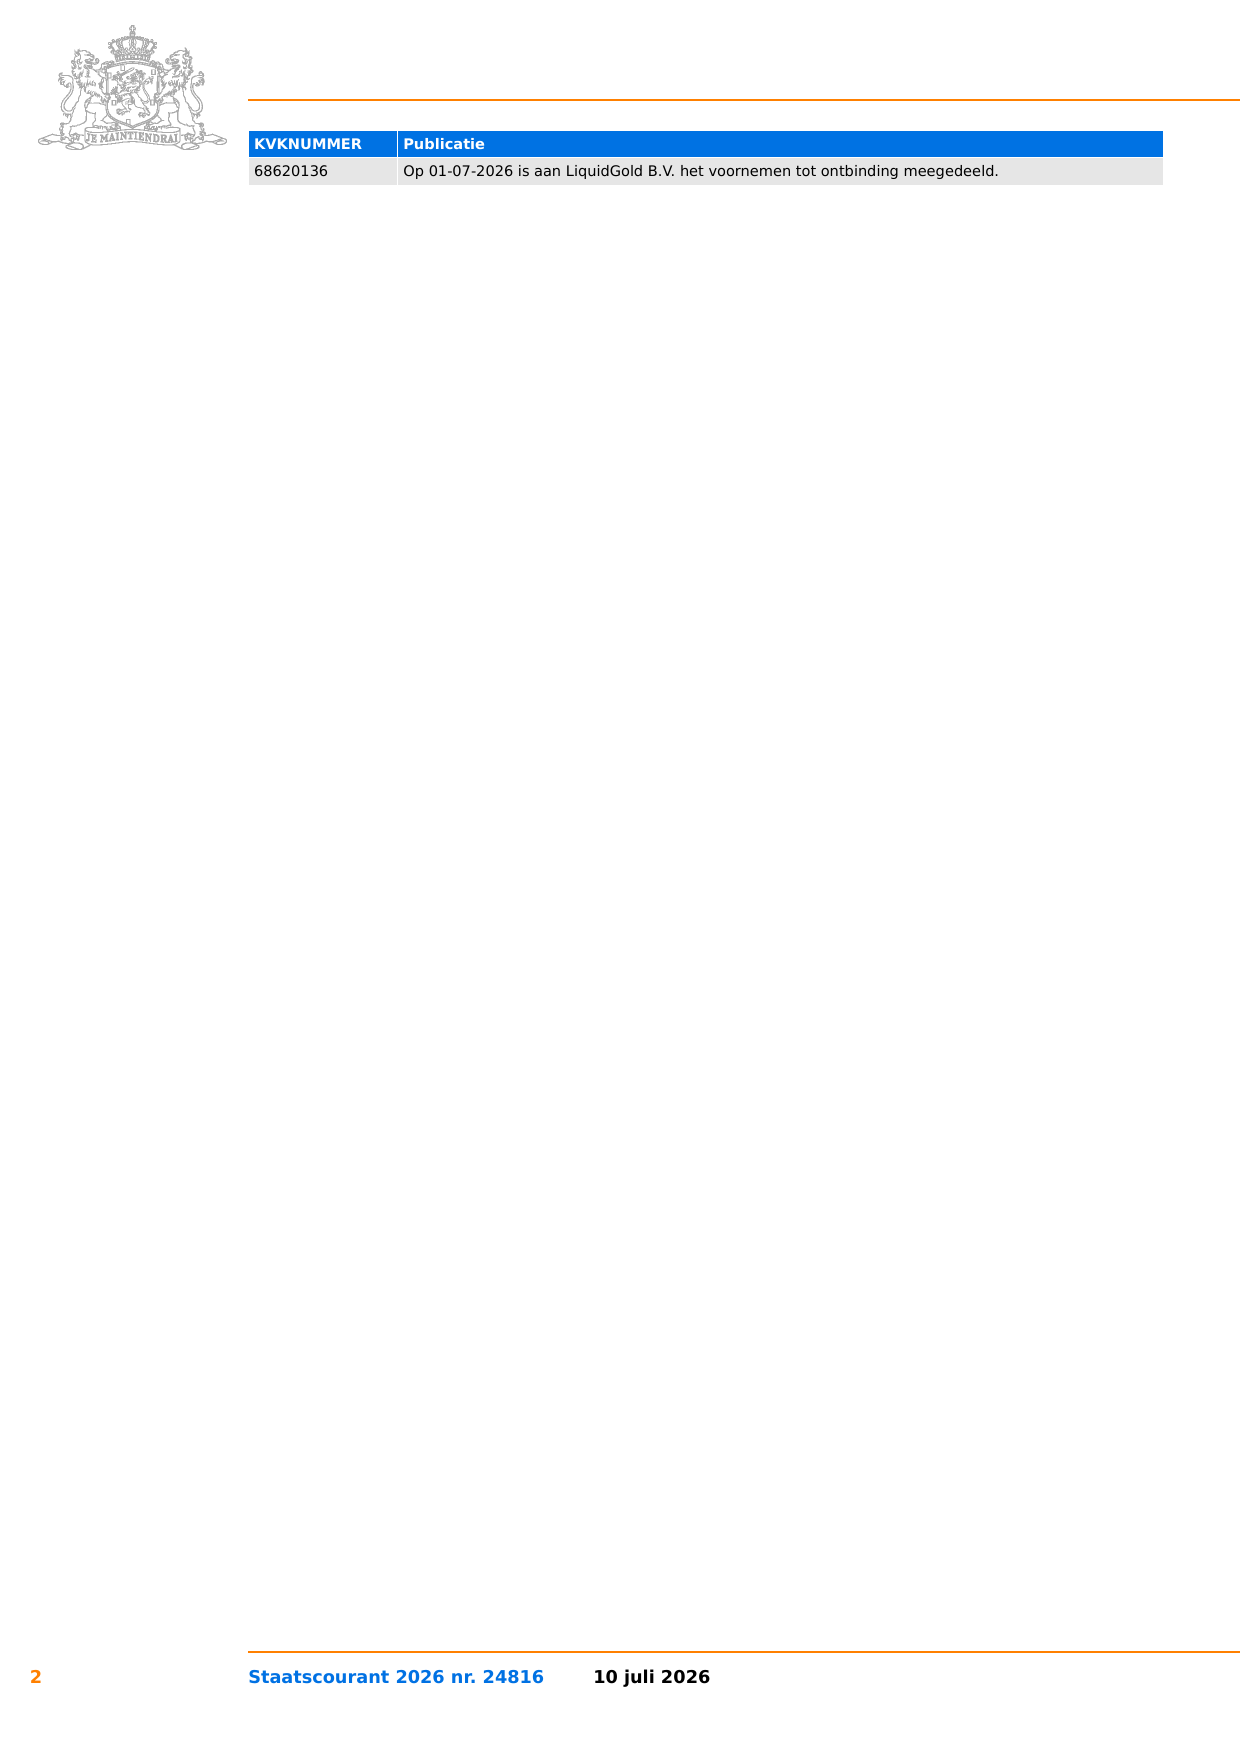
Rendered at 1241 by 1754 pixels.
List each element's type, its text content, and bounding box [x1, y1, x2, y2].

picture [38, 25, 227, 150]
table_header KVKNUMMER [249, 131, 397, 157]
table_cell 68620136 [249, 158, 397, 185]
table_cell Op 01-07-2026 is aan LiquidGold B.V. het voornemen tot ontbinding meegedeeld. [398, 158, 1163, 185]
table_header Publicatie [398, 131, 1163, 157]
